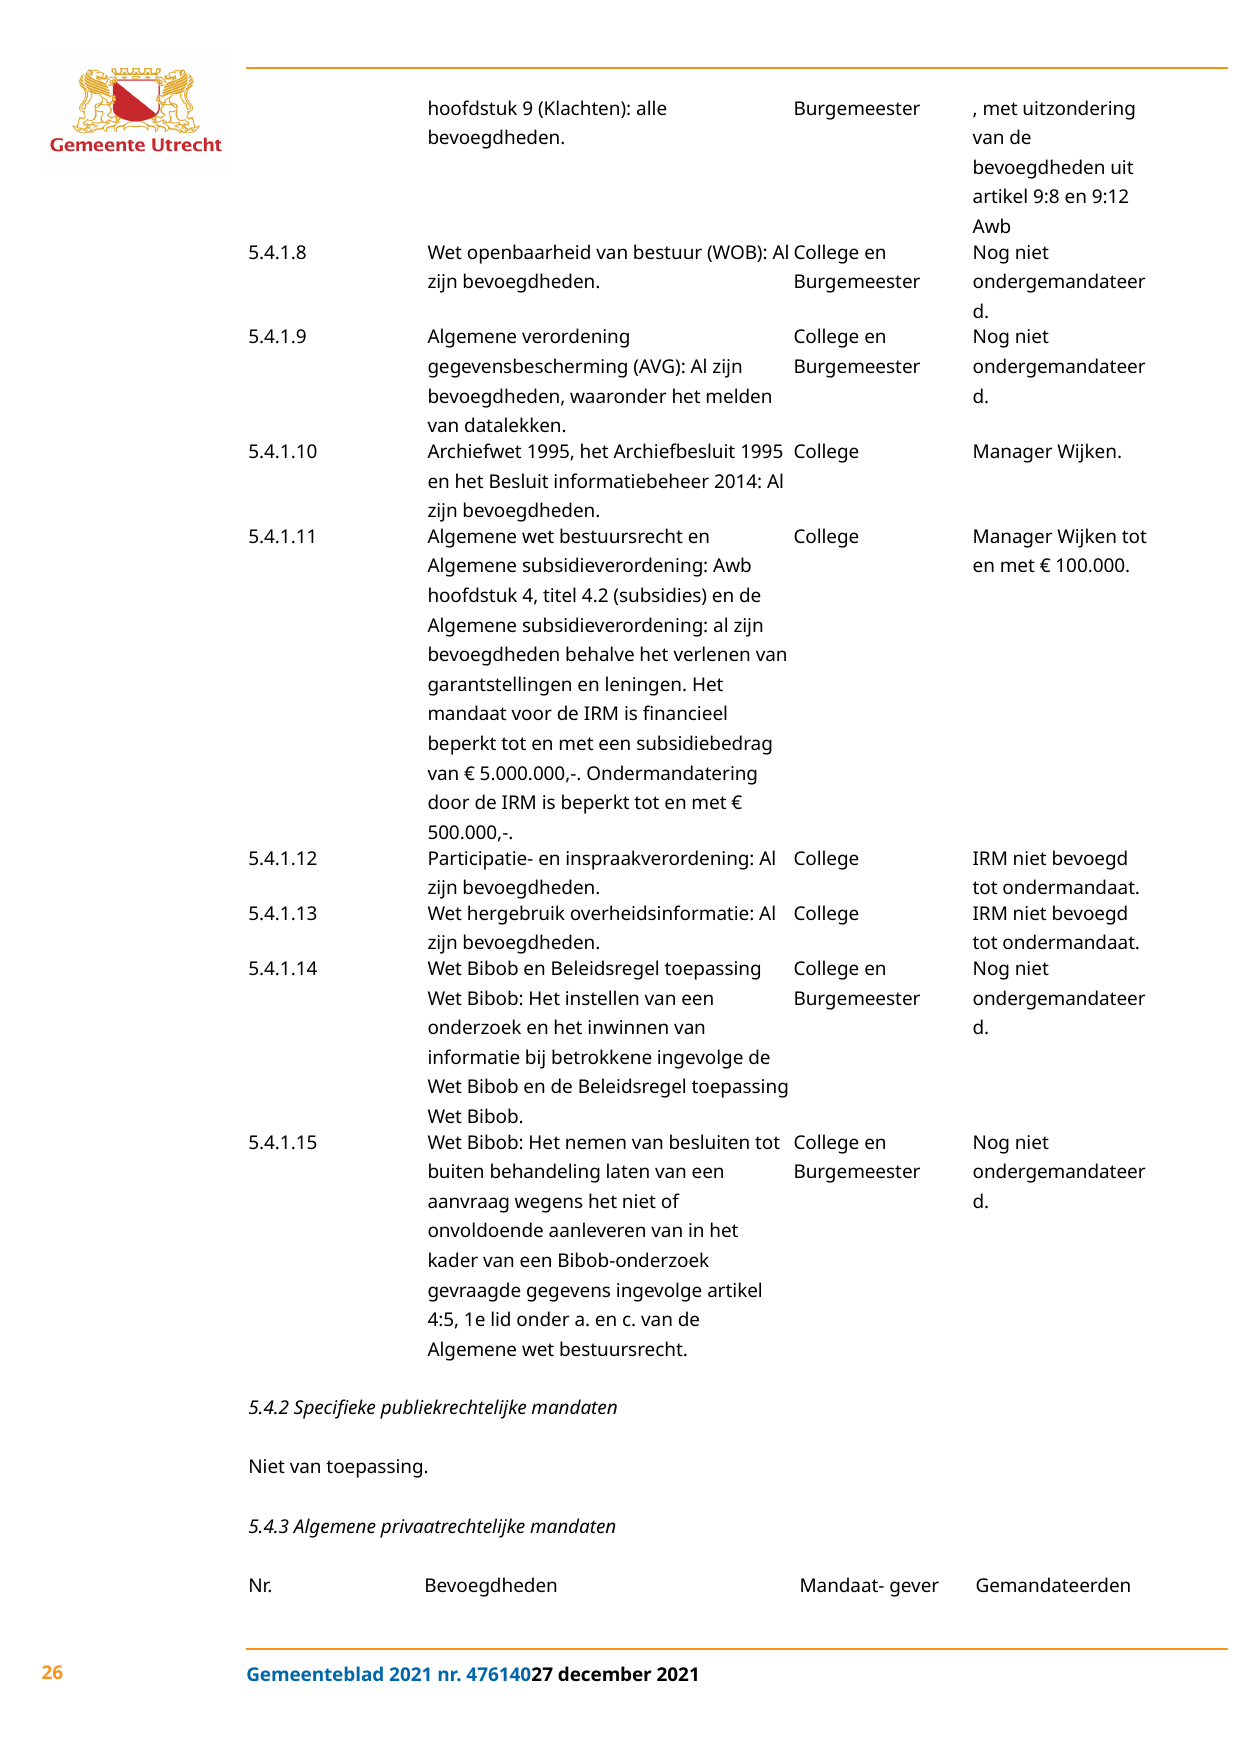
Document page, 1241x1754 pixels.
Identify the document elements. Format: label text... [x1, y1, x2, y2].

table_cell Nog niet ondergemandateerd. [973, 239, 1152, 324]
table_cell College en Burgemeester [793, 1129, 972, 1362]
table_cell 5.4.1.15 [248, 1129, 427, 1362]
table_cell , met uitzondering van de bevoegdheden uit artikel 9:8 en 9:12 Awb [973, 95, 1152, 239]
table_cell College [793, 523, 972, 845]
table_cell College en Burgemeester [793, 324, 972, 438]
table_cell Wet hergebruik overheidsinformatie: Al zijn bevoegdheden. [427, 900, 793, 955]
table_cell 5.4.1.14 [248, 955, 427, 1129]
table_cell IRM niet bevoegd tot ondermandaat. [973, 845, 1152, 900]
text Niet van toepassing. [248, 1454, 1152, 1479]
table_cell Algemene verordening gegevensbescherming (AVG): Al zijn bevoegdheden, waaronder het melden van datalekken. [427, 324, 793, 438]
table_cell College [793, 438, 972, 523]
table_cell 5.4.1.13 [248, 900, 427, 955]
table_header Nr. [248, 1572, 424, 1598]
table_header Gemandateerden [975, 1572, 1152, 1598]
table_cell College [793, 900, 972, 955]
table_cell Nog niet ondergemandateerd. [973, 955, 1152, 1129]
table_cell Nog niet ondergemandateerd. [973, 1129, 1152, 1362]
picture [41, 47, 231, 172]
table_header Bevoegdheden [424, 1572, 799, 1598]
table_header Mandaat- gever [799, 1572, 975, 1598]
table_cell 5.4.1.11 [248, 523, 427, 845]
table_cell 5.4.1.12 [248, 845, 427, 900]
table_cell IRM niet bevoegd tot ondermandaat. [973, 900, 1152, 955]
table_cell Nog niet ondergemandateerd. [973, 324, 1152, 438]
table_cell hoofdstuk 9 (Klachten): alle bevoegdheden. [427, 95, 793, 239]
table_cell Algemene wet bestuursrecht en Algemene subsidieverordening: Awb hoofdstuk 4, titel 4.2 (subsidies) en de Algemene subsidieverordening: al zijn bevoegdheden behalve het verlenen van garantstellingen en leningen. Het mandaat voor de IRM is financieel beperkt tot en met een subsidiebedrag van € 5.000.000,-. Ondermandatering door de IRM is beperkt tot en met € 500.000,-. [427, 523, 793, 845]
text 5.4.3 Algemene privaatrechtelijke mandaten [248, 1513, 1152, 1539]
table_cell 5.4.1.10 [248, 438, 427, 523]
table_cell Wet Bibob: Het nemen van besluiten tot buiten behandeling laten van een aanvraag wegens het niet of onvoldoende aanleveren van in het kader van een Bibob-onderzoek gevraagde gegevens ingevolge artikel 4:5, 1e lid onder a. en c. van de Algemene wet bestuursrecht. [427, 1129, 793, 1362]
table_cell Archiefwet 1995, het Archiefbesluit 1995 en het Besluit informatiebeheer 2014: Al zijn bevoegdheden. [427, 438, 793, 523]
table_cell Wet Bibob en Beleidsregel toepassing Wet Bibob: Het instellen van een onderzoek en het inwinnen van informatie bij betrokkene ingevolge de Wet Bibob en de Beleidsregel toepassing Wet Bibob. [427, 955, 793, 1129]
table_cell Manager Wijken. [973, 438, 1152, 523]
table_cell Wet openbaarheid van bestuur (WOB): Al zijn bevoegdheden. [427, 239, 793, 324]
table_cell College en Burgemeester [793, 239, 972, 324]
table_cell Manager Wijken tot en met € 100.000. [973, 523, 1152, 845]
table_cell 5.4.1.8 [248, 239, 427, 324]
table_cell 5.4.1.9 [248, 324, 427, 438]
table_cell Burgemeester [793, 95, 972, 239]
table_cell [248, 95, 427, 239]
table_cell College en Burgemeester [793, 955, 972, 1129]
table_cell Participatie- en inspraakverordening: Al zijn bevoegdheden. [427, 845, 793, 900]
text 5.4.2 Specifieke publiekrechtelijke mandaten [248, 1394, 1152, 1420]
table_cell College [793, 845, 972, 900]
